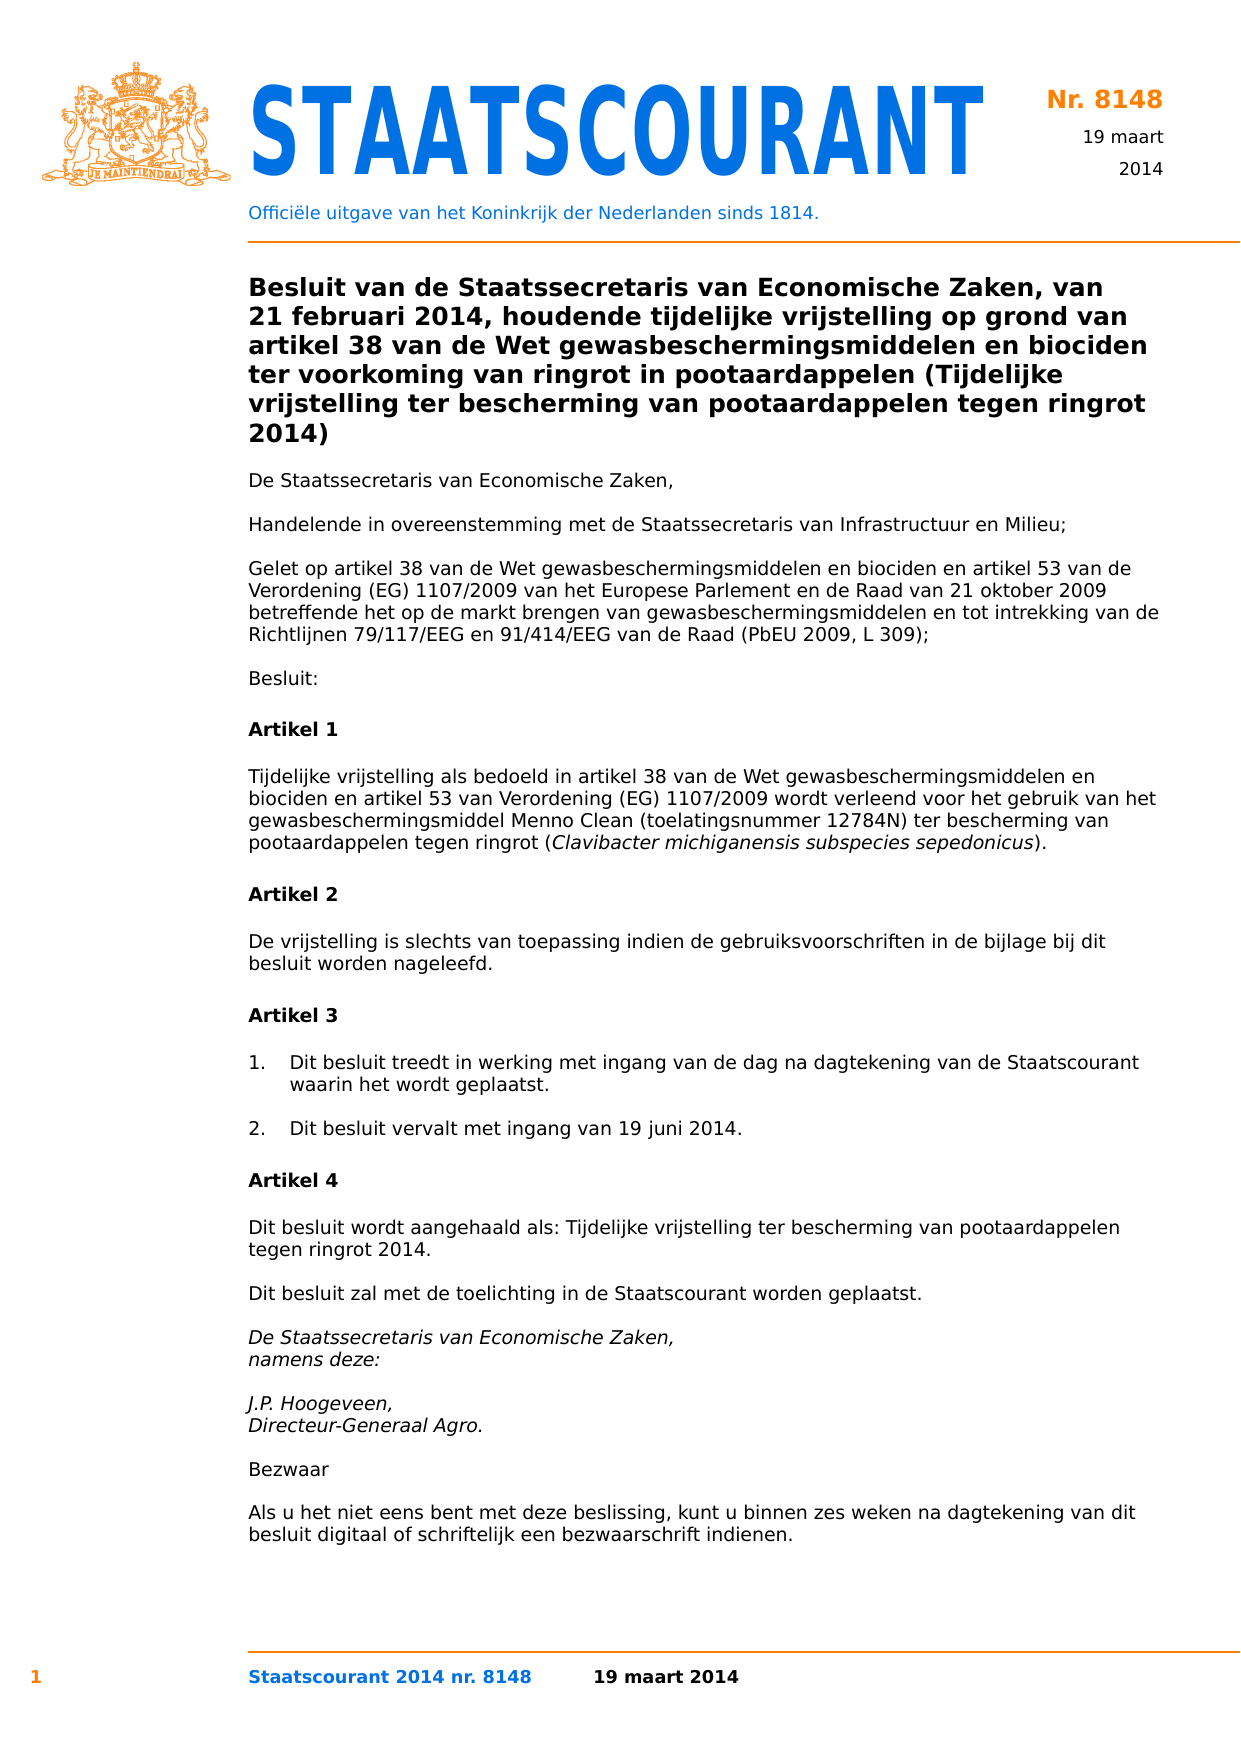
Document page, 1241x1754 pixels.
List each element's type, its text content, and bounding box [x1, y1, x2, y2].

text Dit besluit wordt aangehaald als: Tijdelijke vrijstelling ter bescherming van pootaardappelen tegen ringrot 2014. [248, 1217, 1163, 1261]
text Dit besluit zal met de toelichting in de Staatscourant worden geplaatst. [248, 1283, 1163, 1305]
subtitle Artikel 1 [248, 719, 1163, 741]
text De vrijstelling is slechts van toepassing indien de gebruiksvoorschriften in de bijlage bij dit besluit worden nageleefd. [248, 931, 1163, 975]
subtitle Besluit van de Staatssecretaris van Economische Zaken, van 21 februari 2014, houdende tijdelijke vrijstelling op grond van artikel 38 van de Wet gewasbeschermingsmiddelen en biociden ter voorkoming van ringrot in pootaardappelen (Tijdelijke vrijstelling ter bescherming van pootaardappelen tegen ringrot 2014) [248, 273, 1163, 448]
table_cell 19 maart [998, 121, 1240, 153]
picture [41, 62, 231, 186]
text Tijdelijke vrijstelling als bedoeld in artikel 38 van de Wet gewasbeschermingsmiddelen en biociden en artikel 53 van Verordening (EG) 1107/2009 wordt verleend voor het gebruik van het gewasbeschermingsmiddel Menno Clean (toelatingsnummer 12784N) ter bescherming van pootaardappelen tegen ringrot (Clavibacter michiganensis subspecies sepedonicus). [248, 766, 1163, 854]
text Als u het niet eens bent met deze beslissing, kunt u binnen zes weken na dagtekening van dit besluit digitaal of schriftelijk een bezwaarschrift indienen. [248, 1502, 1163, 1546]
table_cell 2014 [998, 153, 1240, 203]
text 1. Dit besluit treedt in werking met ingang van de dag na dagtekening van de Staatscourant waarin het wordt geplaatst. [248, 1052, 1163, 1096]
text Besluit: [248, 667, 1163, 689]
table_cell Officiële uitgave van het Koninkrijk der Nederlanden sinds 1814. [248, 203, 1240, 241]
text 2. Dit besluit vervalt met ingang van 19 juni 2014. [248, 1118, 1163, 1140]
text De Staatssecretaris van Economische Zaken, namens deze: J.P. Hoogeveen, Directeur-Generaal Agro. [248, 1327, 1163, 1437]
subtitle Artikel 4 [248, 1170, 1163, 1192]
text De Staatssecretaris van Economische Zaken, [248, 470, 1163, 492]
table_header STAATSCOURANT [248, 62, 998, 203]
text Handelende in overeenstemming met de Staatssecretaris van Infrastructuur en Milieu; [248, 514, 1163, 536]
text Gelet op artikel 38 van de Wet gewasbeschermingsmiddelen en biociden en artikel 53 van de Verordening (EG) 1107/2009 van het Europese Parlement en de Raad van 21 oktober 2009 betreffende het op de markt brengen van gewasbeschermingsmiddelen en tot intrekking van de Richtlijnen 79/117/EEG en 91/414/EEG van de Raad (PbEU 2009, L 309); [248, 558, 1163, 646]
text Bezwaar [248, 1458, 1163, 1480]
table_header Nr. 8148 [998, 62, 1240, 121]
subtitle Artikel 2 [248, 884, 1163, 906]
table_header [25, 62, 248, 241]
subtitle Artikel 3 [248, 1005, 1163, 1027]
